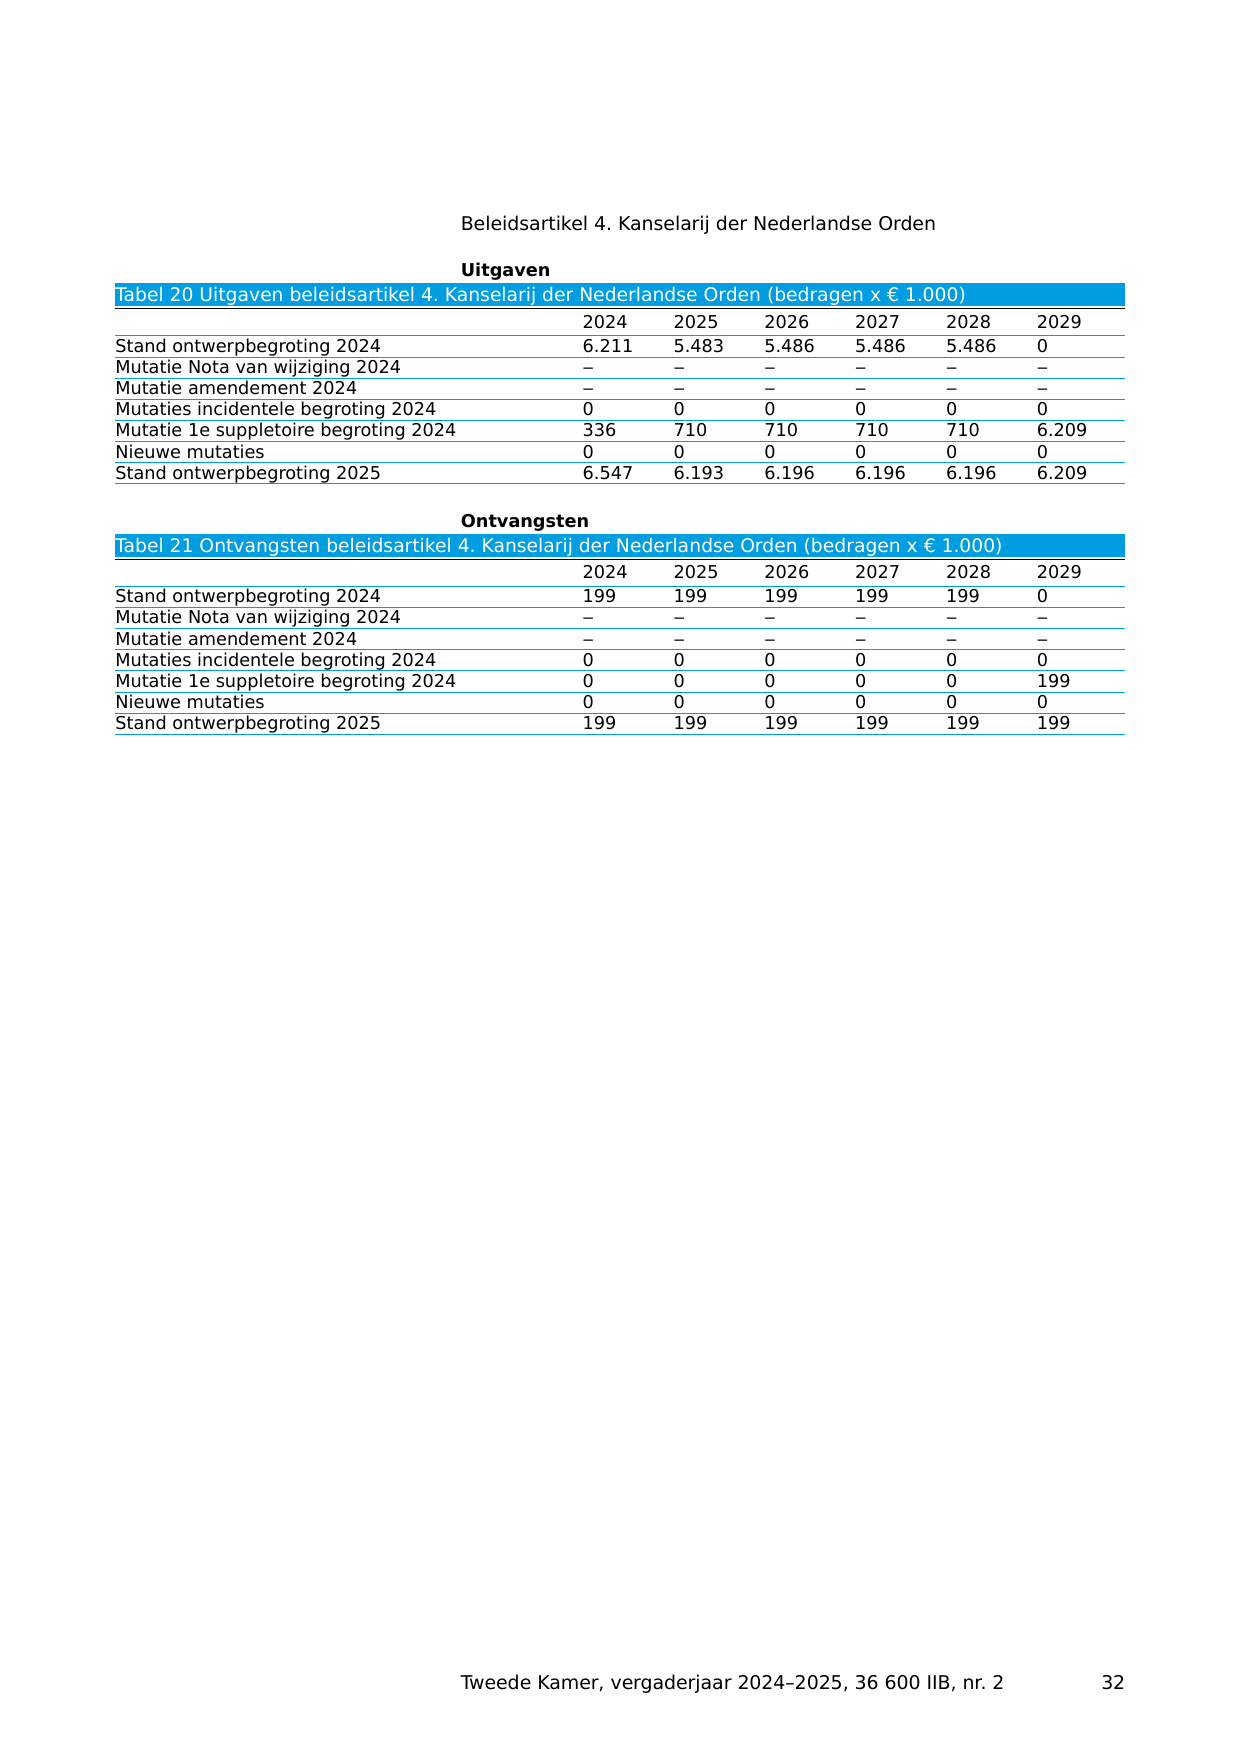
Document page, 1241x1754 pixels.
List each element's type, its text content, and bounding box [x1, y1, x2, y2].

table_cell 6.196 [761, 463, 852, 483]
table_cell ‒ [1034, 629, 1125, 649]
table_cell 0 [670, 400, 761, 420]
table_cell 0 [1034, 336, 1125, 356]
table_cell Stand ontwerpbegroting 2024 [115, 587, 579, 607]
table_cell 0 [943, 650, 1034, 670]
table_cell 2024 [580, 560, 670, 586]
text Ontvangsten [461, 509, 1125, 532]
table_cell 2026 [761, 309, 852, 335]
table_cell Mutaties incidentele begroting 2024 [115, 650, 579, 670]
table_cell 0 [1034, 693, 1125, 713]
table_cell 2029 [1034, 560, 1125, 586]
table_cell 336 [580, 421, 670, 441]
table_cell 0 [761, 693, 852, 713]
table_cell 5.483 [670, 336, 761, 356]
table_cell ‒ [761, 358, 852, 378]
table_cell 710 [943, 421, 1034, 441]
table_cell Mutatie 1e suppletoire begroting 2024 [115, 421, 579, 441]
table_cell 6.209 [1034, 421, 1125, 441]
table_cell ‒ [943, 379, 1034, 399]
table_cell 0 [852, 650, 943, 670]
table_cell 2025 [670, 309, 761, 335]
table_cell 0 [852, 442, 943, 462]
table_cell 0 [580, 671, 670, 692]
table_cell 2028 [943, 560, 1034, 586]
table_cell 0 [852, 693, 943, 713]
table_cell Nieuwe mutaties [115, 693, 579, 713]
table_cell 199 [943, 714, 1034, 734]
table_cell 199 [1034, 714, 1125, 734]
table_cell ‒ [1034, 358, 1125, 378]
table_cell 0 [580, 400, 670, 420]
table_cell 6.196 [943, 463, 1034, 483]
table_cell 0 [580, 650, 670, 670]
table_cell ‒ [670, 629, 761, 649]
table_cell ‒ [943, 629, 1034, 649]
table_cell 0 [670, 693, 761, 713]
table_cell ‒ [670, 358, 761, 378]
table_cell 199 [670, 587, 761, 607]
table_cell ‒ [943, 358, 1034, 378]
table_cell 6.193 [670, 463, 761, 483]
table_cell 5.486 [943, 336, 1034, 356]
table_cell 199 [943, 587, 1034, 607]
table_cell 6.196 [852, 463, 943, 483]
table_cell ‒ [943, 608, 1034, 628]
table_cell ‒ [580, 379, 670, 399]
table_cell 199 [852, 587, 943, 607]
table_cell 0 [1034, 587, 1125, 607]
table_cell ‒ [852, 608, 943, 628]
table_cell 2027 [852, 309, 943, 335]
table_cell 2025 [670, 560, 761, 586]
table_cell 0 [1034, 400, 1125, 420]
table_cell ‒ [580, 629, 670, 649]
table_cell ‒ [761, 608, 852, 628]
table_cell Mutatie Nota van wijziging 2024 [115, 608, 579, 628]
table_cell 0 [852, 400, 943, 420]
table_cell Stand ontwerpbegroting 2024 [115, 336, 579, 356]
table_cell 199 [580, 714, 670, 734]
table_cell 199 [1034, 671, 1125, 692]
table_cell 6.209 [1034, 463, 1125, 483]
table_cell 5.486 [852, 336, 943, 356]
table_cell 0 [670, 650, 761, 670]
table_cell 199 [670, 714, 761, 734]
table_cell ‒ [580, 358, 670, 378]
table_cell 710 [670, 421, 761, 441]
table_cell 0 [670, 442, 761, 462]
table_cell 0 [580, 442, 670, 462]
table_cell 199 [761, 587, 852, 607]
table_cell ‒ [670, 379, 761, 399]
table_cell 2024 [580, 309, 670, 335]
table_cell Mutaties incidentele begroting 2024 [115, 400, 579, 420]
table_cell ‒ [580, 608, 670, 628]
table_cell ‒ [852, 379, 943, 399]
table_cell [115, 309, 579, 335]
table_cell [115, 560, 579, 586]
table_cell Stand ontwerpbegroting 2025 [115, 463, 579, 483]
table_cell ‒ [1034, 379, 1125, 399]
table_cell Mutatie amendement 2024 [115, 629, 579, 649]
table_cell ‒ [761, 629, 852, 649]
table_cell Stand ontwerpbegroting 2025 [115, 714, 579, 734]
table_cell 0 [943, 671, 1034, 692]
table_cell ‒ [852, 629, 943, 649]
table_cell 0 [852, 671, 943, 692]
table_cell 2029 [1034, 309, 1125, 335]
table_cell 6.547 [580, 463, 670, 483]
table_cell 0 [580, 693, 670, 713]
table_cell 0 [943, 400, 1034, 420]
table_cell ‒ [761, 379, 852, 399]
table_cell 710 [852, 421, 943, 441]
table_cell 0 [761, 400, 852, 420]
table_cell 2027 [852, 560, 943, 586]
table_cell 199 [580, 587, 670, 607]
table_cell 0 [1034, 650, 1125, 670]
table_cell 0 [761, 671, 852, 692]
title Beleidsartikel 4. Kanselarij der Nederlandse Orden [461, 213, 1125, 235]
table_cell 5.486 [761, 336, 852, 356]
table_cell 199 [761, 714, 852, 734]
table_cell 199 [852, 714, 943, 734]
table_cell Nieuwe mutaties [115, 442, 579, 462]
table_cell 0 [943, 693, 1034, 713]
table_cell 0 [670, 671, 761, 692]
table_cell Mutatie Nota van wijziging 2024 [115, 358, 579, 378]
table_cell 0 [761, 442, 852, 462]
table_cell 710 [761, 421, 852, 441]
table_cell 6.211 [580, 336, 670, 356]
table_cell 0 [943, 442, 1034, 462]
table_cell 2026 [761, 560, 852, 586]
table_cell ‒ [852, 358, 943, 378]
table_cell Mutatie 1e suppletoire begroting 2024 [115, 671, 579, 692]
table_cell ‒ [1034, 608, 1125, 628]
table_cell 0 [1034, 442, 1125, 462]
text Uitgaven [461, 258, 1125, 281]
table_cell 0 [761, 650, 852, 670]
table_cell 2028 [943, 309, 1034, 335]
table_cell Mutatie amendement 2024 [115, 379, 579, 399]
table_cell ‒ [670, 608, 761, 628]
